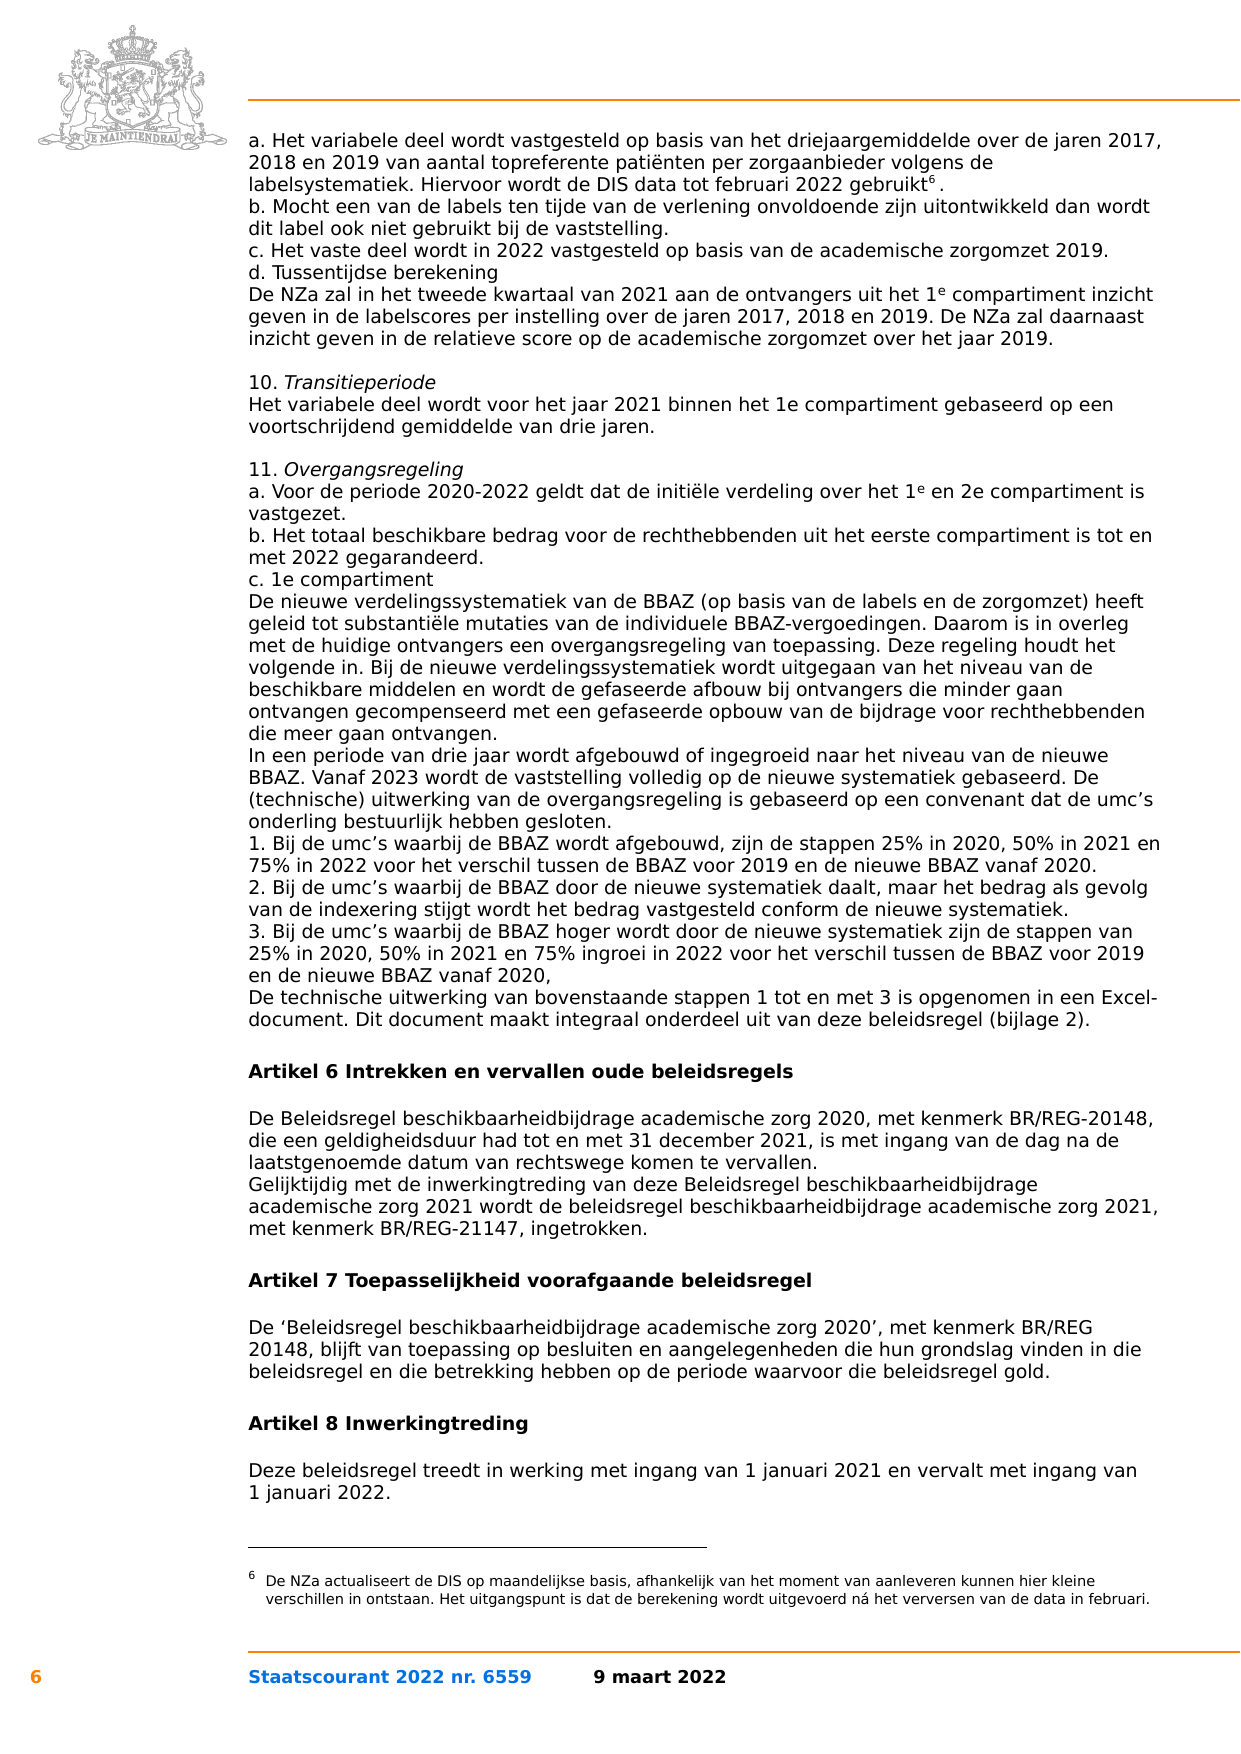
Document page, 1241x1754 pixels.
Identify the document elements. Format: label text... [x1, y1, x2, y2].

text 10. Transitieperiode [248, 372, 1163, 393]
text 3. Bij de umc’s waarbij de BBAZ hoger wordt door de nieuwe systematiek zijn de stappen van 25% in 2020, 50% in 2021 en 75% ingroei in 2022 voor het verschil tussen de BBAZ voor 2019 en de nieuwe BBAZ vanaf 2020, [248, 921, 1163, 987]
text 2. Bij de umc’s waarbij de BBAZ door de nieuwe systematiek daalt, maar het bedrag als gevolg van de indexering stijgt wordt het bedrag vastgesteld conform de nieuwe systematiek. [248, 877, 1163, 921]
text De Beleidsregel beschikbaarheidbijdrage academische zorg 2020, met kenmerk BR/REG-20148, die een geldigheidsduur had tot en met 31 december 2021, is met ingang van de dag na de laatstgenoemde datum van rechtswege komen te vervallen. [248, 1108, 1163, 1174]
text De nieuwe verdelingssystematiek van de BBAZ (op basis van de labels en de zorgomzet) heeft geleid tot substantiële mutaties van de individuele BBAZ-vergoedingen. Daarom is in overleg met de huidige ontvangers een overgangsregeling van toepassing. Deze regeling houdt het volgende in. Bij de nieuwe verdelingssystematiek wordt uitgegaan van het niveau van de beschikbare middelen en wordt de gefaseerde afbouw bij ontvangers die minder gaan ontvangen gecompenseerd met een gefaseerde opbouw van de bijdrage voor rechthebbenden die meer gaan ontvangen. [248, 591, 1163, 745]
text b. Mocht een van de labels ten tijde van de verlening onvoldoende zijn uitontwikkeld dan wordt dit label ook niet gebruikt bij de vaststelling. [248, 196, 1163, 240]
text De ‘Beleidsregel beschikbaarheidbijdrage academische zorg 2020’, met kenmerk BR/REG 20148, blijft van toepassing op besluiten en aangelegenheden die hun grondslag vinden in die beleidsregel en die betrekking hebben op de periode waarvoor die beleidsregel gold. [248, 1317, 1163, 1383]
text a. Het variabele deel wordt vastgesteld op basis van het driejaargemiddelde over de jaren 2017, 2018 en 2019 van aantal topreferente patiënten per zorgaanbieder volgens de labelsystematiek. Hiervoor wordt de DIS data tot februari 2022 gebruikt. [248, 130, 1163, 196]
subtitle Artikel 7 Toepasselijkheid voorafgaande beleidsregel [248, 1270, 1163, 1292]
text De technische uitwerking van bovenstaande stappen 1 tot en met 3 is opgenomen in een Excel-document. Dit document maakt integraal onderdeel uit van deze beleidsregel (bijlage 2). [248, 987, 1163, 1031]
subtitle Artikel 8 Inwerkingtreding [248, 1413, 1163, 1434]
text c. Het vaste deel wordt in 2022 vastgesteld op basis van de academische zorgomzet 2019. [248, 240, 1163, 262]
text Het variabele deel wordt voor het jaar 2021 binnen het 1e compartiment gebaseerd op een voortschrijdend gemiddelde van drie jaren. [248, 393, 1163, 437]
text Deze beleidsregel treedt in werking met ingang van 1 januari 2021 en vervalt met ingang van 1 januari 2022. [248, 1459, 1163, 1503]
subtitle Artikel 6 Intrekken en vervallen oude beleidsregels [248, 1061, 1163, 1083]
picture [38, 25, 227, 150]
text b. Het totaal beschikbare bedrag voor de rechthebbenden uit het eerste compartiment is tot en met 2022 gegarandeerd. [248, 525, 1163, 569]
text a. Voor de periode 2020-2022 geldt dat de initiële verdeling over het 1e en 2e compartiment is vastgezet. [248, 481, 1163, 525]
text De NZa actualiseert de DIS op maandelijkse basis, afhankelijk van het moment van aanleveren kunnen hier kleine verschillen in ontstaan. Het uitgangspunt is dat de berekening wordt uitgevoerd ná het verversen van de data in februari. [248, 1569, 1163, 1608]
text In een periode van drie jaar wordt afgebouwd of ingegroeid naar het niveau van de nieuwe BBAZ. Vanaf 2023 wordt de vaststelling volledig op de nieuwe systematiek gebaseerd. De (technische) uitwerking van de overgangsregeling is gebaseerd op een convenant dat de umc’s onderling bestuurlijk hebben gesloten. [248, 745, 1163, 833]
text Gelijktijdig met de inwerkingtreding van deze Beleidsregel beschikbaarheidbijdrage academische zorg 2021 wordt de beleidsregel beschikbaarheidbijdrage academische zorg 2021, met kenmerk BR/REG-21147, ingetrokken. [248, 1174, 1163, 1240]
text 1. Bij de umc’s waarbij de BBAZ wordt afgebouwd, zijn de stappen 25% in 2020, 50% in 2021 en 75% in 2022 voor het verschil tussen de BBAZ voor 2019 en de nieuwe BBAZ vanaf 2020. [248, 833, 1163, 877]
text De NZa zal in het tweede kwartaal van 2021 aan de ontvangers uit het 1e compartiment inzicht geven in de labelscores per instelling over de jaren 2017, 2018 en 2019. De NZa zal daarnaast inzicht geven in de relatieve score op de academische zorgomzet over het jaar 2019. [248, 284, 1163, 350]
text c. 1e compartiment [248, 569, 1163, 591]
text 11. Overgangsregeling [248, 459, 1163, 481]
text d. Tussentijdse berekening [248, 262, 1163, 284]
